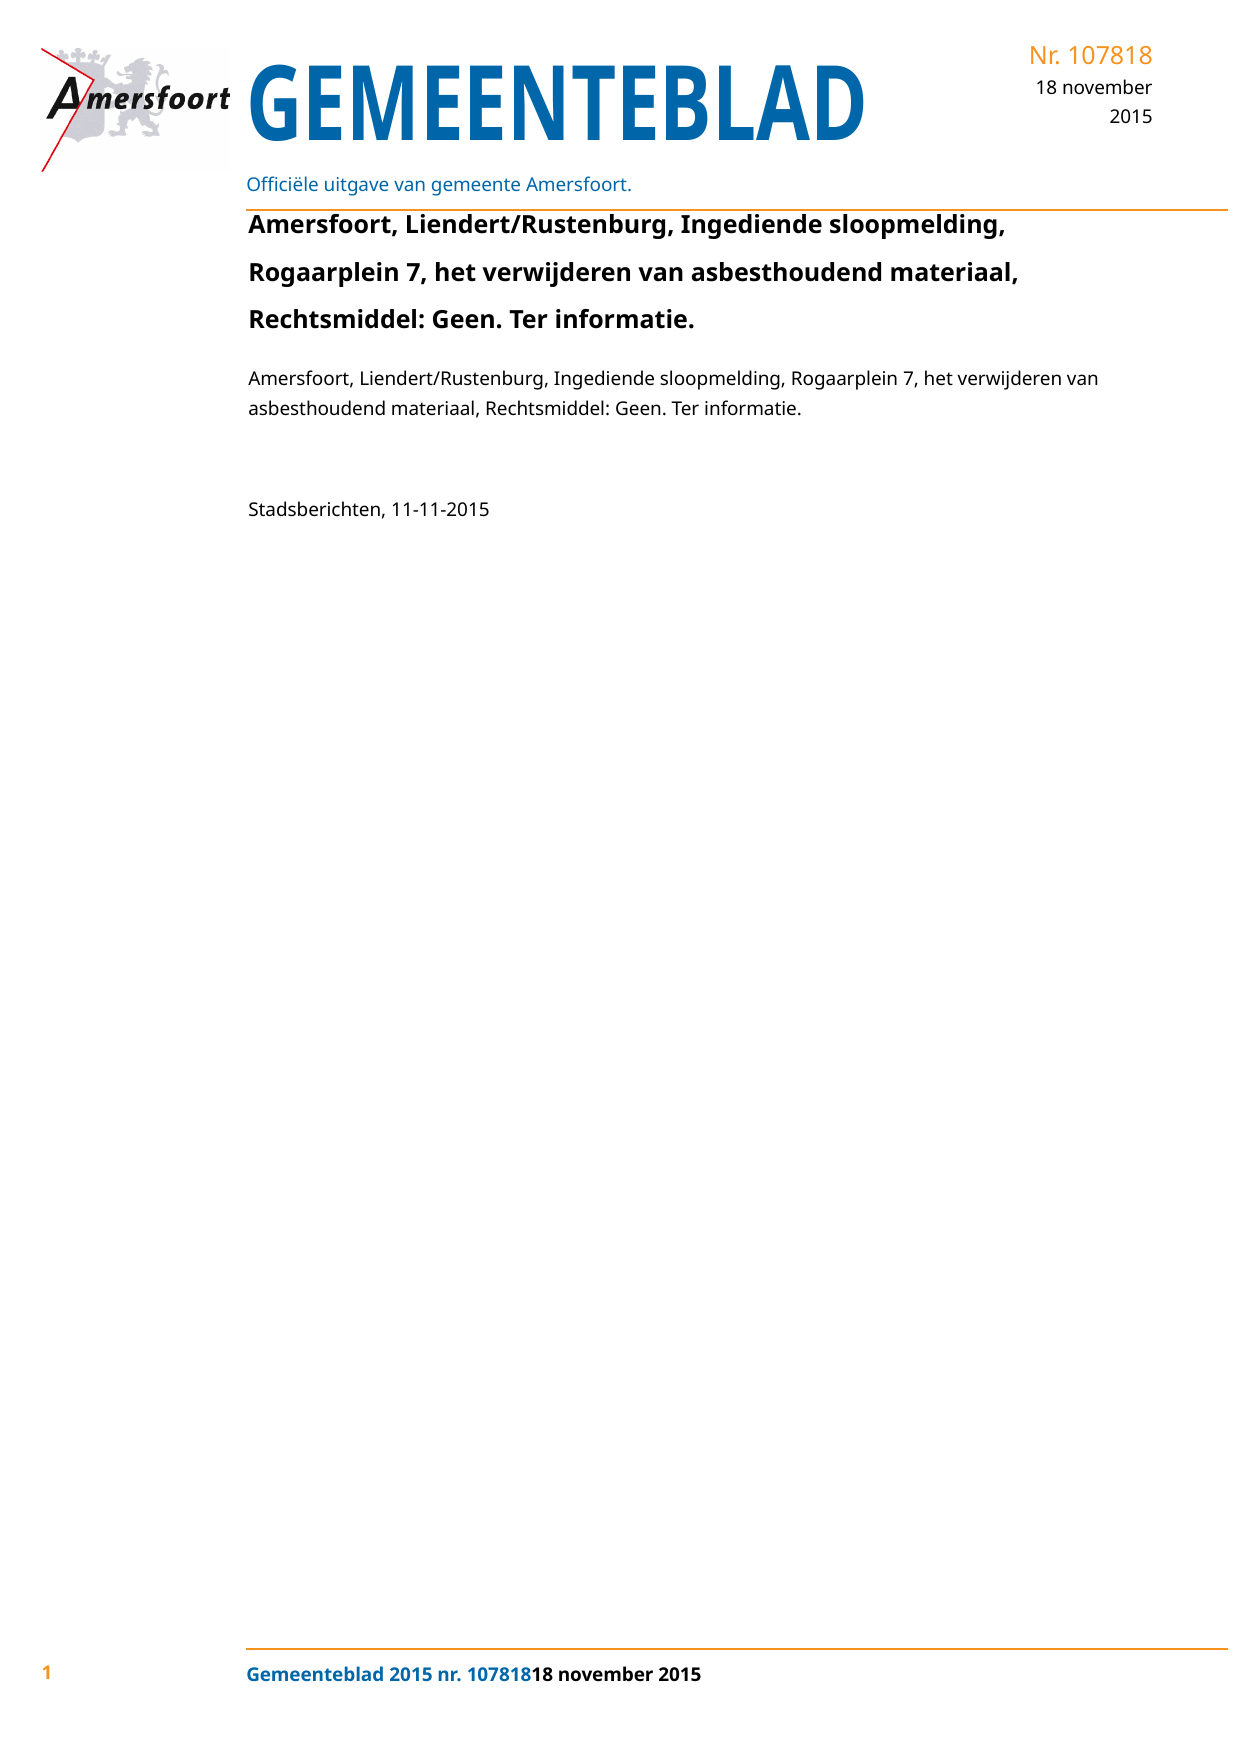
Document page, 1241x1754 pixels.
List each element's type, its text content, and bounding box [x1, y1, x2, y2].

text Amersfoort, Liendert/Rustenburg, Ingediende sloopmelding, Rogaarplein 7, het verwijderen van asbesthoudend materiaal, Rechtsmiddel: Geen. Ter informatie. [248, 211, 1152, 336]
text Stadsberichten, 11-11-2015 [248, 496, 1152, 522]
picture [41, 47, 231, 172]
text Amersfoort, Liendert/Rustenburg, Ingediende sloopmelding, Rogaarplein 7, het verwijderen van asbesthoudend materiaal, Rechtsmiddel: Geen. Ter informatie. [248, 366, 1152, 421]
